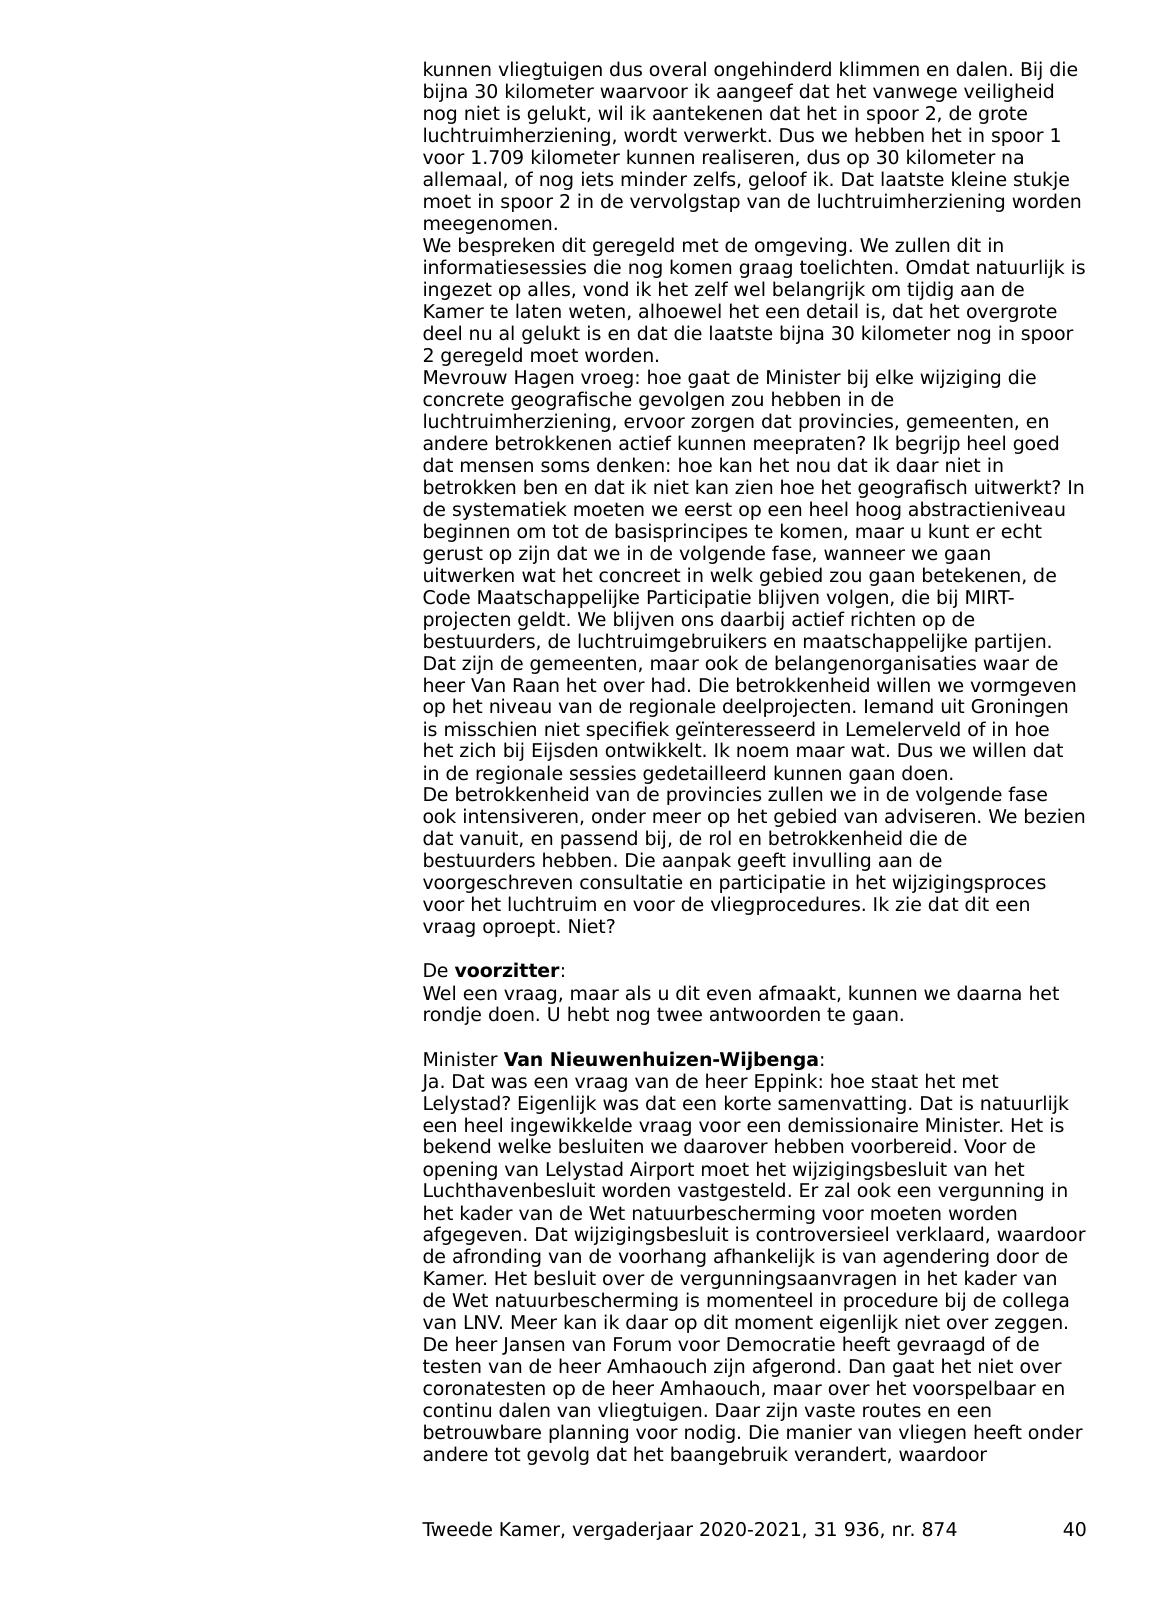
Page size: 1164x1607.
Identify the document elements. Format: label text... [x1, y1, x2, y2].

text Ja. Dat was een vraag van de heer Eppink: hoe staat het met Lelystad? Eigenlijk was dat een korte samenvatting. Dat is natuurlijk een heel ingewikkelde vraag voor een demissionaire Minister. Het is bekend welke besluiten we daarover hebben voorbereid. Voor de opening van Lelystad Airport moet het wijzigingsbesluit van het Luchthavenbesluit worden vastgesteld. Er zal ook een vergunning in het kader van de Wet natuurbescherming voor moeten worden afgegeven. Dat wijzigingsbesluit is controversieel verklaard, waardoor de afronding van de voorhang afhankelijk is van agendering door de Kamer. Het besluit over de vergunningsaanvragen in het kader van de Wet natuurbescherming is momenteel in procedure bij de collega van LNV. Meer kan ik daar op dit moment eigenlijk niet over zeggen. [422, 1071, 1087, 1334]
text Mevrouw Hagen vroeg: hoe gaat de Minister bij elke wijziging die concrete geografische gevolgen zou hebben in de luchtruimherziening, ervoor zorgen dat provincies, gemeenten, en andere betrokkenen actief kunnen meepraten? Ik begrijp heel goed dat mensen soms denken: hoe kan het nou dat ik daar niet in betrokken ben en dat ik niet kan zien hoe het geografisch uitwerkt? In de systematiek moeten we eerst op een heel hoog abstractieniveau beginnen om tot de basisprincipes te komen, maar u kunt er echt gerust op zijn dat we in de volgende fase, wanneer we gaan uitwerken wat het concreet in welk gebied zou gaan betekenen, de Code Maatschappelijke Participatie blijven volgen, die bij MIRT-projecten geldt. We blijven ons daarbij actief richten op de bestuurders, de luchtruimgebruikers en maatschappelijke partijen. Dat zijn de gemeenten, maar ook de belangenorganisaties waar de heer Van Raan het over had. Die betrokkenheid willen we vormgeven op het niveau van de regionale deelprojecten. Iemand uit Groningen is misschien niet specifiek geïnteresseerd in Lemelerveld of in hoe het zich bij Eijsden ontwikkelt. Ik noem maar wat. Dus we willen dat in de regionale sessies gedetailleerd kunnen gaan doen. [422, 367, 1087, 784]
text kunnen vliegtuigen dus overal ongehinderd klimmen en dalen. Bij die bijna 30 kilometer waarvoor ik aangeef dat het vanwege veiligheid nog niet is gelukt, wil ik aantekenen dat het in spoor 2, de grote luchtruimherziening, wordt verwerkt. Dus we hebben het in spoor 1 voor 1.709 kilometer kunnen realiseren, dus op 30 kilometer na allemaal, of nog iets minder zelfs, geloof ik. Dat laatste kleine stukje moet in spoor 2 in de vervolgstap van de luchtruimherziening worden meegenomen. [422, 59, 1087, 235]
text Wel een vraag, maar als u dit even afmaakt, kunnen we daarna het rondje doen. U hebt nog twee antwoorden te gaan. [422, 982, 1087, 1026]
text De heer Jansen van Forum voor Democratie heeft gevraagd of de testen van de heer Amhaouch zijn afgerond. Dan gaat het niet over coronatesten op de heer Amhaouch, maar over het voorspelbaar en continu dalen van vliegtuigen. Daar zijn vaste routes en een betrouwbare planning voor nodig. Die manier van vliegen heeft onder andere tot gevolg dat het baangebruik verandert, waardoor [422, 1334, 1087, 1466]
text De betrokkenheid van de provincies zullen we in de volgende fase ook intensiveren, onder meer op het gebied van adviseren. We bezien dat vanuit, en passend bij, de rol en betrokkenheid die de bestuurders hebben. Die aanpak geeft invulling aan de voorgeschreven consultatie en participatie in het wijzigingsproces voor het luchtruim en voor de vliegprocedures. Ik zie dat dit een vraag oproept. Niet? [422, 784, 1087, 938]
text We bespreken dit geregeld met de omgeving. We zullen dit in informatiesessies die nog komen graag toelichten. Omdat natuurlijk is ingezet op alles, vond ik het zelf wel belangrijk om tijdig aan de Kamer te laten weten, alhoewel het een detail is, dat het overgrote deel nu al gelukt is en dat die laatste bijna 30 kilometer nog in spoor 2 geregeld moet worden. [422, 235, 1087, 367]
text Minister Van Nieuwenhuizen-Wijbenga: [422, 1048, 1087, 1071]
text De voorzitter: [422, 960, 1087, 982]
